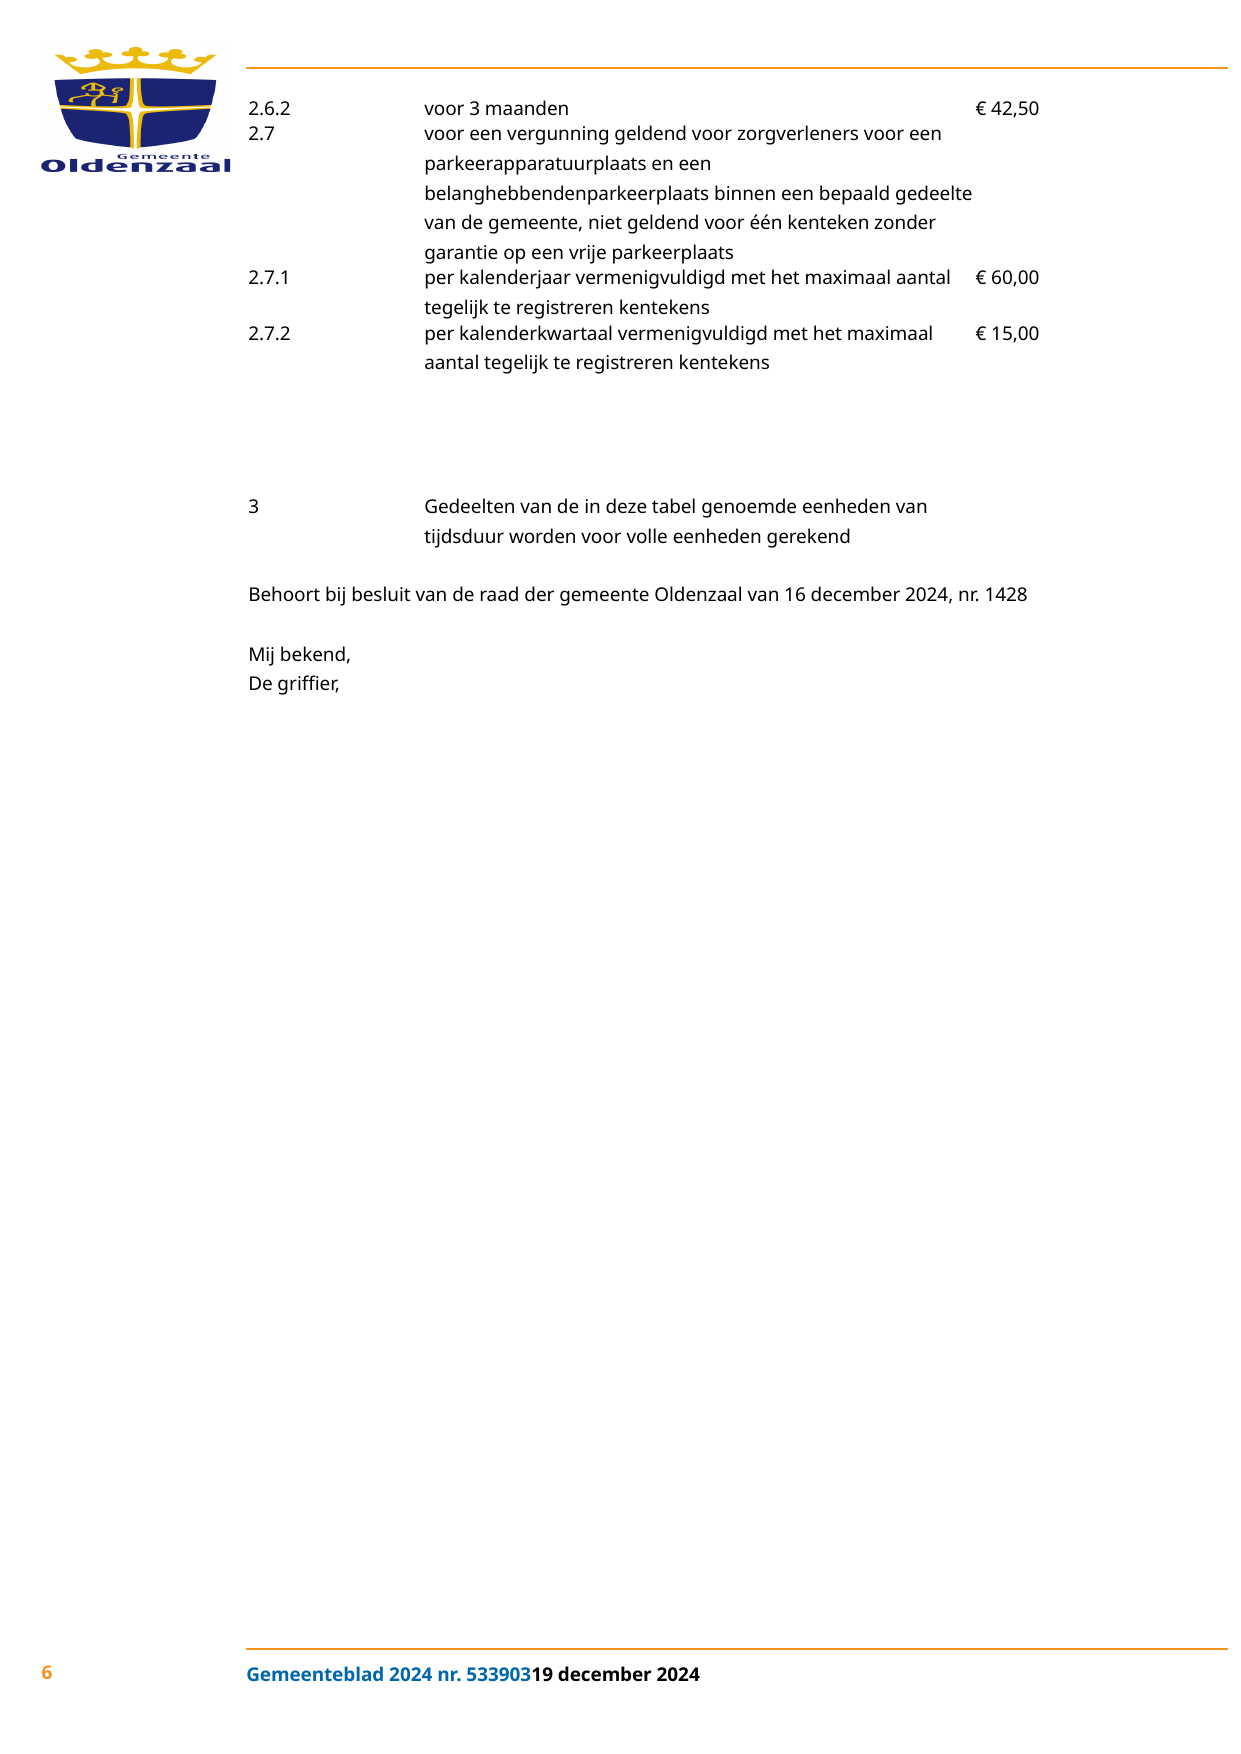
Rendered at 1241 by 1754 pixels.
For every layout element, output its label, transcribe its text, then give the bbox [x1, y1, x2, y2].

table_cell 2.7 [248, 121, 424, 264]
table_cell per kalenderkwartaal vermenigvuldigd met het maximaal aantal tegelijk te registreren kentekens [424, 320, 975, 493]
table_cell voor 3 maanden [424, 95, 975, 121]
table_cell [975, 494, 1152, 549]
table_cell [975, 121, 1152, 264]
table_cell € 42,50 [975, 95, 1152, 121]
table_cell Gedeelten van de in deze tabel genoemde eenheden van tijdsduur worden voor volle eenheden gerekend [424, 494, 975, 549]
text Behoort bij besluit van de raad der gemeente Oldenzaal van 16 december 2024, nr. 1428 [248, 582, 1152, 607]
picture [41, 47, 231, 172]
text De griffier, [248, 670, 1152, 696]
table_cell 2.7.2 [248, 320, 424, 493]
table_cell per kalenderjaar vermenigvuldigd met het maximaal aantal tegelijk te registreren kentekens [424, 265, 975, 320]
table_cell 2.6.2 [248, 95, 424, 121]
table_cell voor een vergunning geldend voor zorgverleners voor een parkeerapparatuurplaats en een belanghebbendenparkeerplaats binnen een bepaald gedeelte van de gemeente, niet geldend voor één kenteken zonder garantie op een vrije parkeerplaats [424, 121, 975, 264]
table_cell € 15,00 [975, 320, 1152, 493]
table_cell € 60,00 [975, 265, 1152, 320]
text Mij bekend, [248, 641, 1152, 667]
table_cell 3 [248, 494, 424, 549]
table_cell 2.7.1 [248, 265, 424, 320]
